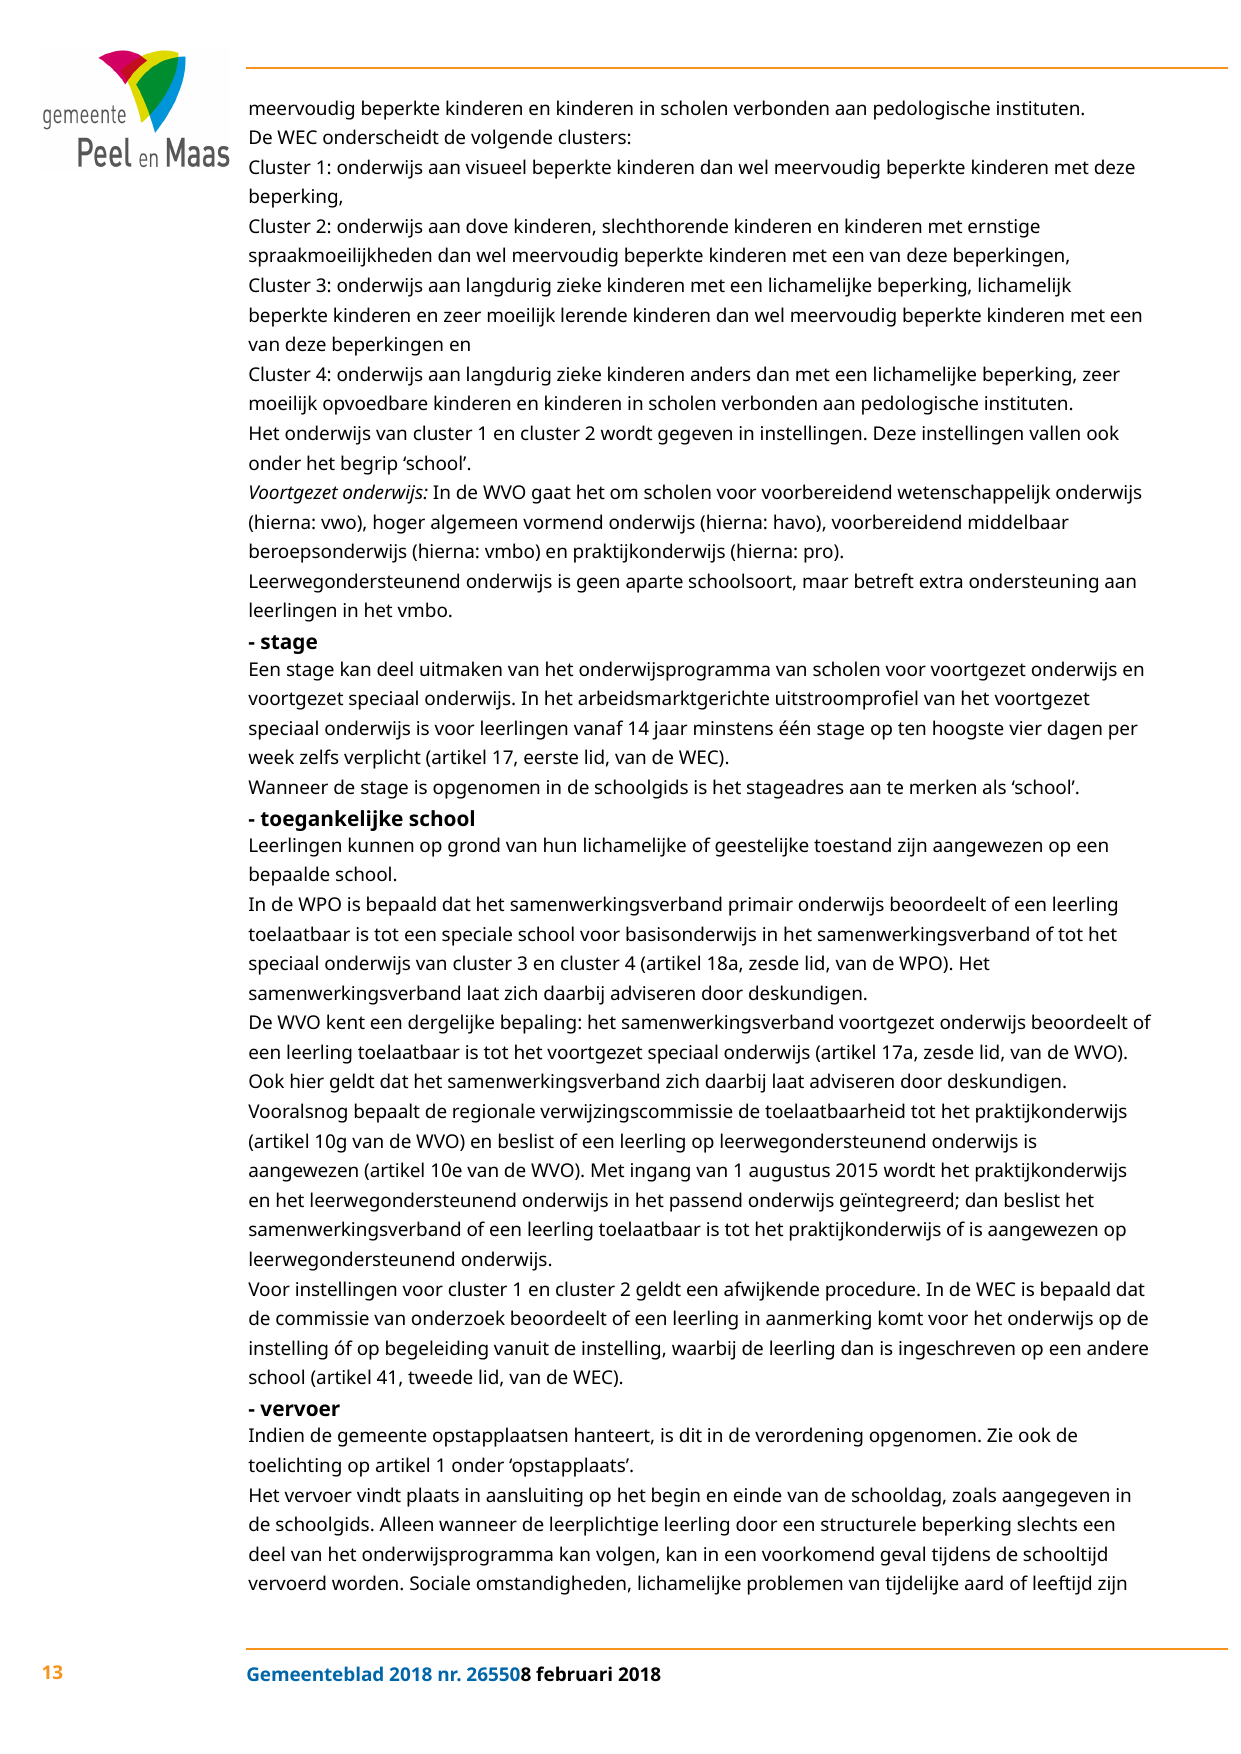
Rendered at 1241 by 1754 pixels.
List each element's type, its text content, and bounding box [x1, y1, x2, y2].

text Het vervoer vindt plaats in aansluiting op het begin en einde van de schooldag, zoals aangegeven in de schoolgids. Alleen wanneer de leerplichtige leerling door een structurele beperking slechts een deel van het onderwijsprogramma kan volgen, kan in een voorkomend geval tijdens de schooltijd vervoerd worden. Sociale omstandigheden, lichamelijke problemen van tijdelijke aard of leeftijd zijn [248, 1482, 1152, 1596]
text Vooralsnog bepaalt de regionale verwijzingscommissie de toelaatbaarheid tot het praktijkonderwijs (artikel 10g van de WVO) en beslist of een leerling op leerwegondersteunend onderwijs is aangewezen (artikel 10e van de WVO). Met ingang van 1 augustus 2015 wordt het praktijkonderwijs en het leerwegondersteunend onderwijs in het passend onderwijs geïntegreerd; dan beslist het samenwerkingsverband of een leerling toelaatbaar is tot het praktijkonderwijs of is aangewezen op leerwegondersteunend onderwijs. [248, 1098, 1152, 1272]
text In de WPO is bepaald dat het samenwerkingsverband primair onderwijs beoordeelt of een leerling toelaatbaar is tot een speciale school voor basisonderwijs in het samenwerkingsverband of tot het speciaal onderwijs van cluster 3 en cluster 4 (artikel 18a, zesde lid, van de WPO). Het samenwerkingsverband laat zich daarbij adviseren door deskundigen. [248, 891, 1152, 1006]
text - vervoer [248, 1394, 1152, 1423]
text Cluster 4: onderwijs aan langdurig zieke kinderen anders dan met een lichamelijke beperking, zeer moeilijk opvoedbare kinderen en kinderen in scholen verbonden aan pedologische instituten. [248, 361, 1152, 416]
text - stage [248, 627, 1152, 656]
text - toegankelijke school [248, 804, 1152, 832]
text meervoudig beperkte kinderen en kinderen in scholen verbonden aan pedologische instituten. [248, 95, 1152, 121]
text Voor instellingen voor cluster 1 en cluster 2 geldt een afwijkende procedure. In de WEC is bepaald dat de commissie van onderzoek beoordeelt of een leerling in aanmerking komt voor het onderwijs op de instelling óf op begeleiding vanuit de instelling, waarbij de leerling dan is ingeschreven op een andere school (artikel 41, tweede lid, van de WEC). [248, 1276, 1152, 1390]
text De WVO kent een dergelijke bepaling: het samenwerkingsverband voortgezet onderwijs beoordeelt of een leerling toelaatbaar is tot het voortgezet speciaal onderwijs (artikel 17a, zesde lid, van de WVO). Ook hier geldt dat het samenwerkingsverband zich daarbij laat adviseren door deskundigen. [248, 1009, 1152, 1094]
text Leerlingen kunnen op grond van hun lichamelijke of geestelijke toestand zijn aangewezen op een bepaalde school. [248, 832, 1152, 887]
text Indien de gemeente opstapplaatsen hanteert, is dit in de verordening opgenomen. Zie ook de toelichting op artikel 1 onder ‘opstapplaats’. [248, 1423, 1152, 1478]
picture [41, 47, 231, 172]
text Cluster 2: onderwijs aan dove kinderen, slechthorende kinderen en kinderen met ernstige spraakmoeilijkheden dan wel meervoudig beperkte kinderen met een van deze beperkingen, [248, 213, 1152, 268]
text Wanneer de stage is opgenomen in de schoolgids is het stageadres aan te merken als ‘school’. [248, 774, 1152, 800]
text Een stage kan deel uitmaken van het onderwijsprogramma van scholen voor voortgezet onderwijs en voortgezet speciaal onderwijs. In het arbeidsmarktgerichte uitstroomprofiel van het voortgezet speciaal onderwijs is voor leerlingen vanaf 14 jaar minstens één stage op ten hoogste vier dagen per week zelfs verplicht (artikel 17, eerste lid, van de WEC). [248, 656, 1152, 770]
text Leerwegondersteunend onderwijs is geen aparte schoolsoort, maar betreft extra ondersteuning aan leerlingen in het vmbo. [248, 568, 1152, 623]
text Het onderwijs van cluster 1 en cluster 2 wordt gegeven in instellingen. Deze instellingen vallen ook onder het begrip ‘school’. [248, 420, 1152, 476]
text Cluster 3: onderwijs aan langdurig zieke kinderen met een lichamelijke beperking, lichamelijk beperkte kinderen en zeer moeilijk lerende kinderen dan wel meervoudig beperkte kinderen met een van deze beperkingen en [248, 272, 1152, 357]
text Cluster 1: onderwijs aan visueel beperkte kinderen dan wel meervoudig beperkte kinderen met deze beperking, [248, 154, 1152, 209]
text De WEC onderscheidt de volgende clusters: [248, 124, 1152, 150]
text Voortgezet onderwijs: In de WVO gaat het om scholen voor voorbereidend wetenschappelijk onderwijs (hierna: vwo), hoger algemeen vormend onderwijs (hierna: havo), voorbereidend middelbaar beroepsonderwijs (hierna: vmbo) en praktijkonderwijs (hierna: pro). [248, 479, 1152, 564]
